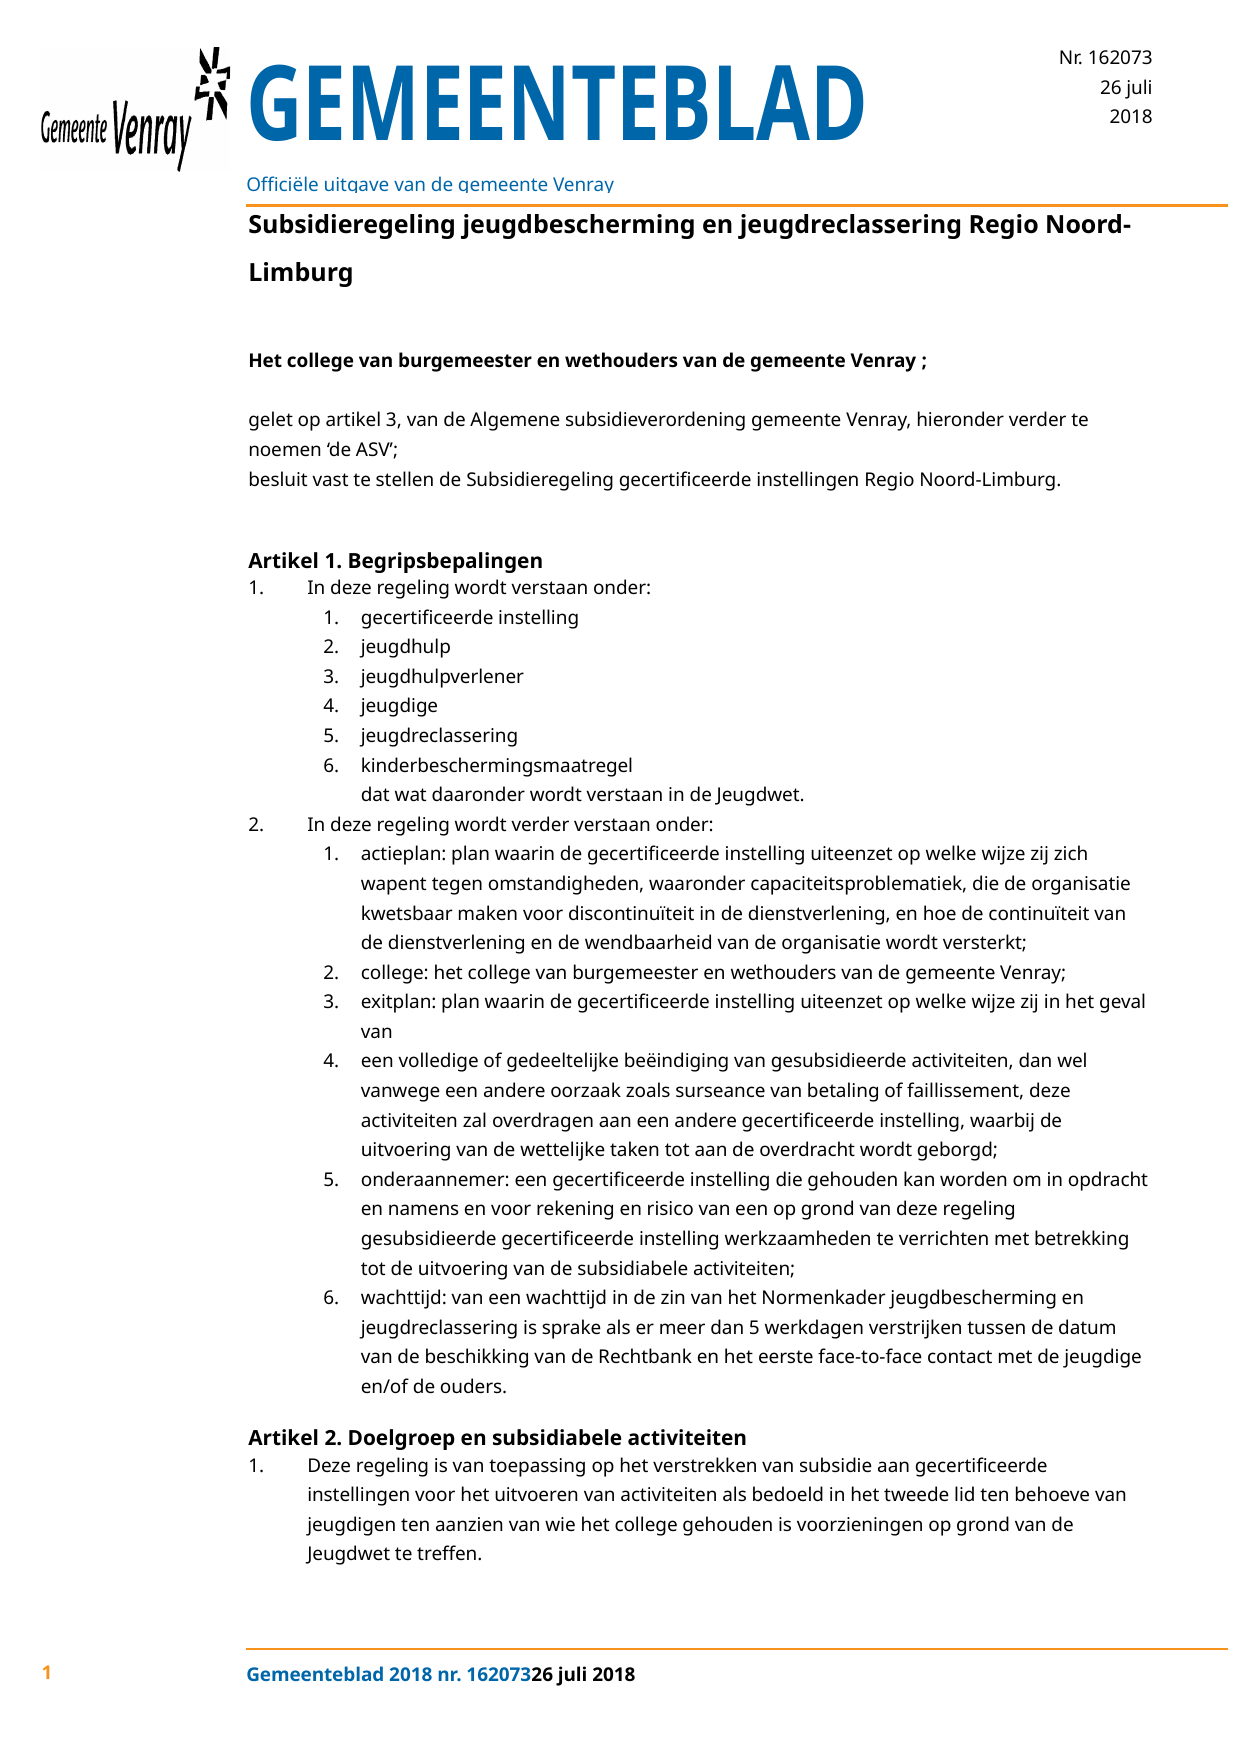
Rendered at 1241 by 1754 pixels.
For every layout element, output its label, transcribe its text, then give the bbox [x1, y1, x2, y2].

text gelet op artikel 3, van de Algemene subsidieverordening gemeente Venray, hieronder verder te noemen ‘de ASV’; [248, 407, 1152, 462]
text Artikel 2. Doelgroep en subsidiabele activiteiten [248, 1423, 1152, 1452]
text Het college van burgemeester en wethouders van de gemeente Venray ; [248, 347, 1152, 373]
list jeugdhulp [323, 633, 1152, 659]
list exitplan: plan waarin de gecertificeerde instelling uiteenzet op welke wijze zij in het geval van [323, 988, 1152, 1044]
list jeugdige [323, 693, 1152, 718]
text besluit vast te stellen de Subsidieregeling gecertificeerde instellingen Regio Noord-Limburg. [248, 466, 1152, 492]
list college: het college van burgemeester en wethouders van de gemeente Venray; [323, 959, 1152, 984]
list In deze regeling wordt verstaan onder: [248, 574, 1152, 600]
list Deze regeling is van toepassing op het verstrekken van subsidie aan gecertificeerde instellingen voor het uitvoeren van activiteiten als bedoeld in het tweede lid ten behoeve van jeugdigen ten aanzien van wie het college gehouden is voorzieningen op grond van de Jeugdwet te treffen. [248, 1452, 1152, 1566]
list een volledige of gedeeltelijke beëindiging van gesubsidieerde activiteiten, dan wel vanwege een andere oorzaak zoals surseance van betaling of faillissement, deze activiteiten zal overdragen aan een andere gecertificeerde instelling, waarbij de uitvoering van de wettelijke taken tot aan de overdracht wordt geborgd; [323, 1048, 1152, 1162]
list dat wat daaronder wordt verstaan in de Jeugdwet. [323, 781, 1152, 807]
list jeugdhulpverlener [323, 663, 1152, 689]
list gecertificeerde instelling [323, 604, 1152, 629]
list wachttijd: van een wachttijd in de zin van het Normenkader jeugdbescherming en jeugdreclassering is sprake als er meer dan 5 werkdagen verstrijken tussen de datum van de beschikking van de Rechtbank en het eerste face-to-face contact met de jeugdige en/of de ouders. [323, 1284, 1152, 1399]
list actieplan: plan waarin de gecertificeerde instelling uiteenzet op welke wijze zij zich wapent tegen omstandigheden, waaronder capaciteitsproblematiek, die de organisatie kwetsbaar maken voor discontinuïteit in de dienstverlening, en hoe de continuïteit van de dienstverlening en de wendbaarheid van de organisatie wordt versterkt; [323, 841, 1152, 955]
list onderaannemer: een gecertificeerde instelling die gehouden kan worden om in opdracht en namens en voor rekening en risico van een op grond van deze regeling gesubsidieerde gecertificeerde instelling werkzaamheden te verrichten met betrekking tot de uitvoering van de subsidiabele activiteiten; [323, 1166, 1152, 1280]
list jeugdreclassering [323, 722, 1152, 748]
text Subsidieregeling jeugdbescherming en jeugdreclassering Regio Noord-Limburg [248, 207, 1152, 288]
list In deze regeling wordt verder verstaan onder: [248, 811, 1152, 837]
picture [41, 47, 231, 172]
list kinderbeschermingsmaatregel [323, 752, 1152, 777]
text Artikel 1. Begripsbepalingen [248, 546, 1152, 574]
